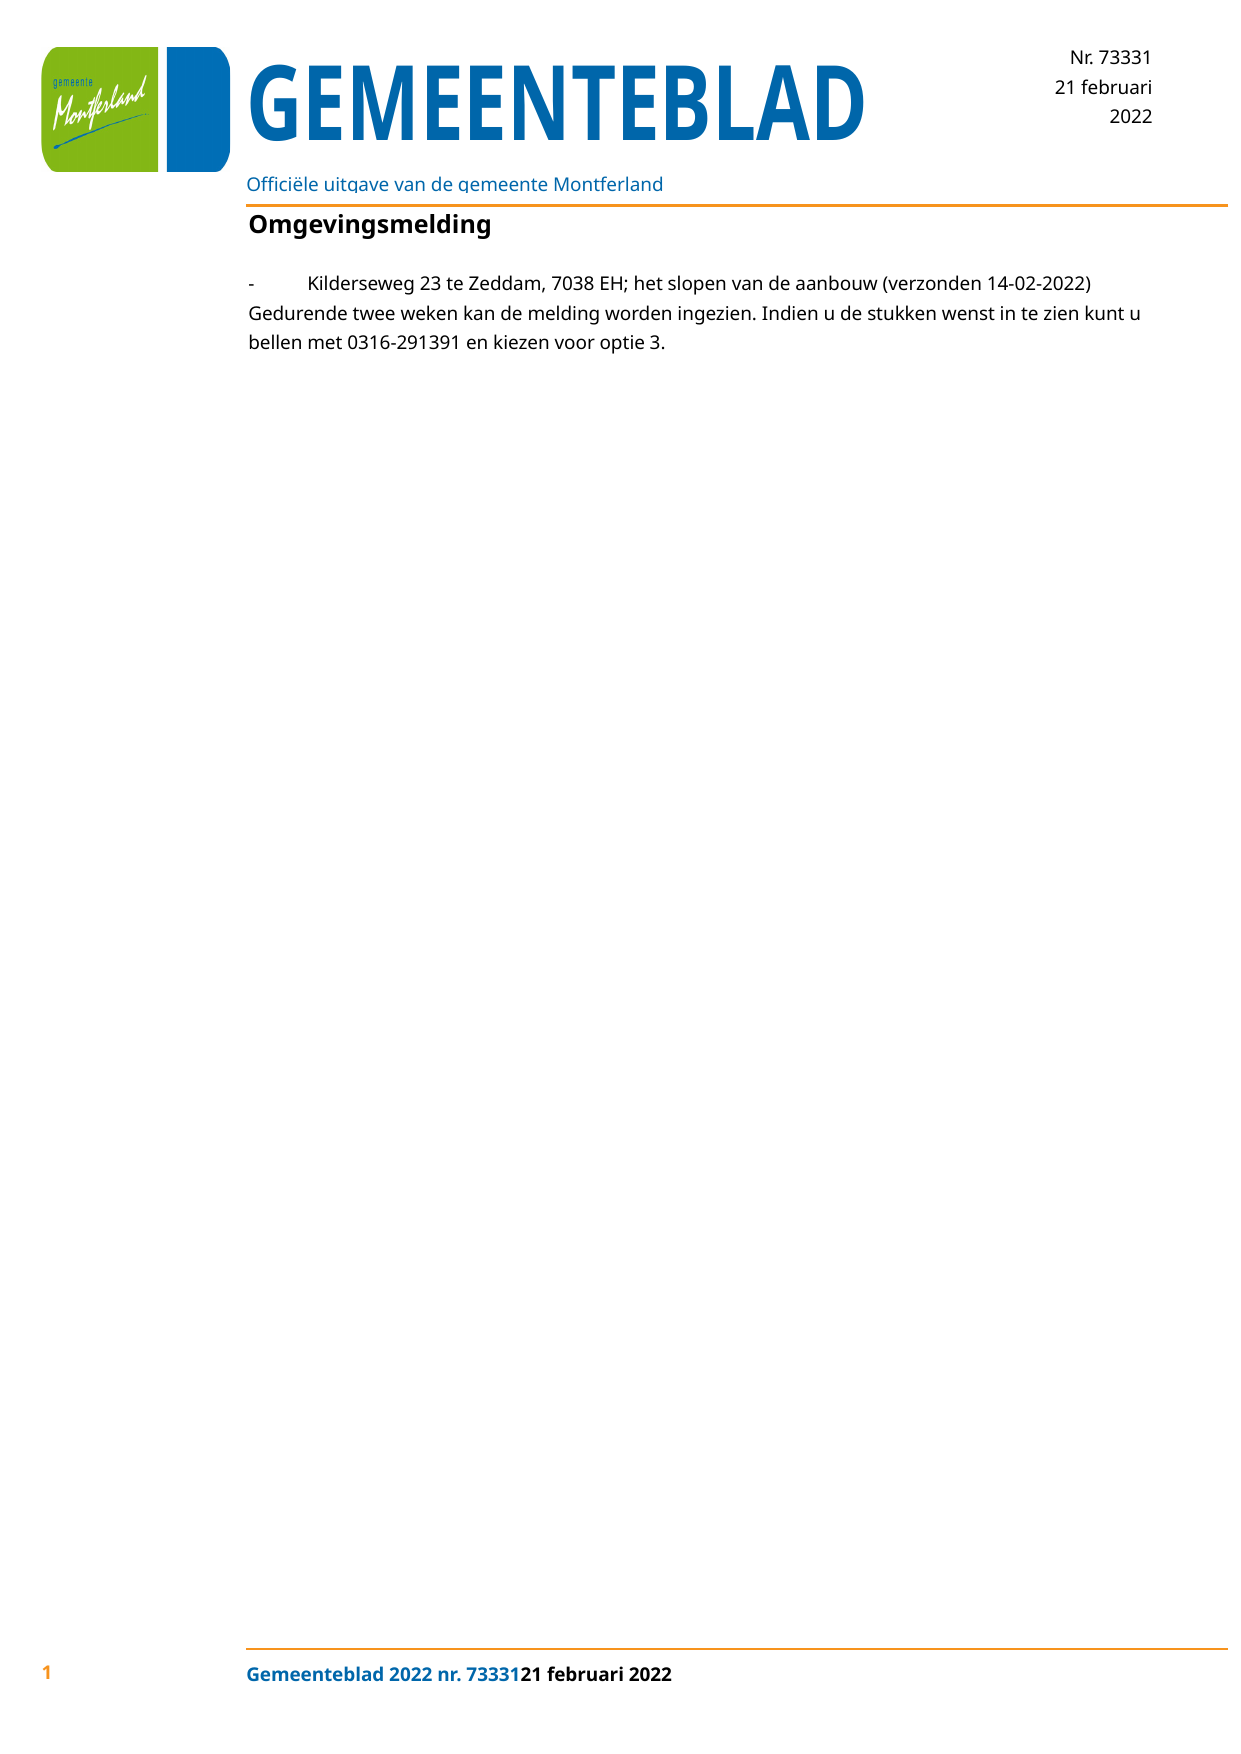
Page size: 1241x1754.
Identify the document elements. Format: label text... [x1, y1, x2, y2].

text Omgevingsmelding [248, 207, 1152, 241]
text Gedurende twee weken kan de melding worden ingezien. Indien u de stukken wenst in te zien kunt u bellen met 0316-291391 en kiezen voor optie 3. [248, 300, 1152, 355]
picture [41, 47, 231, 172]
list Kilderseweg 23 te Zeddam, 7038 EH; het slopen van de aanbouw (verzonden 14-02-2022) [248, 270, 1152, 296]
